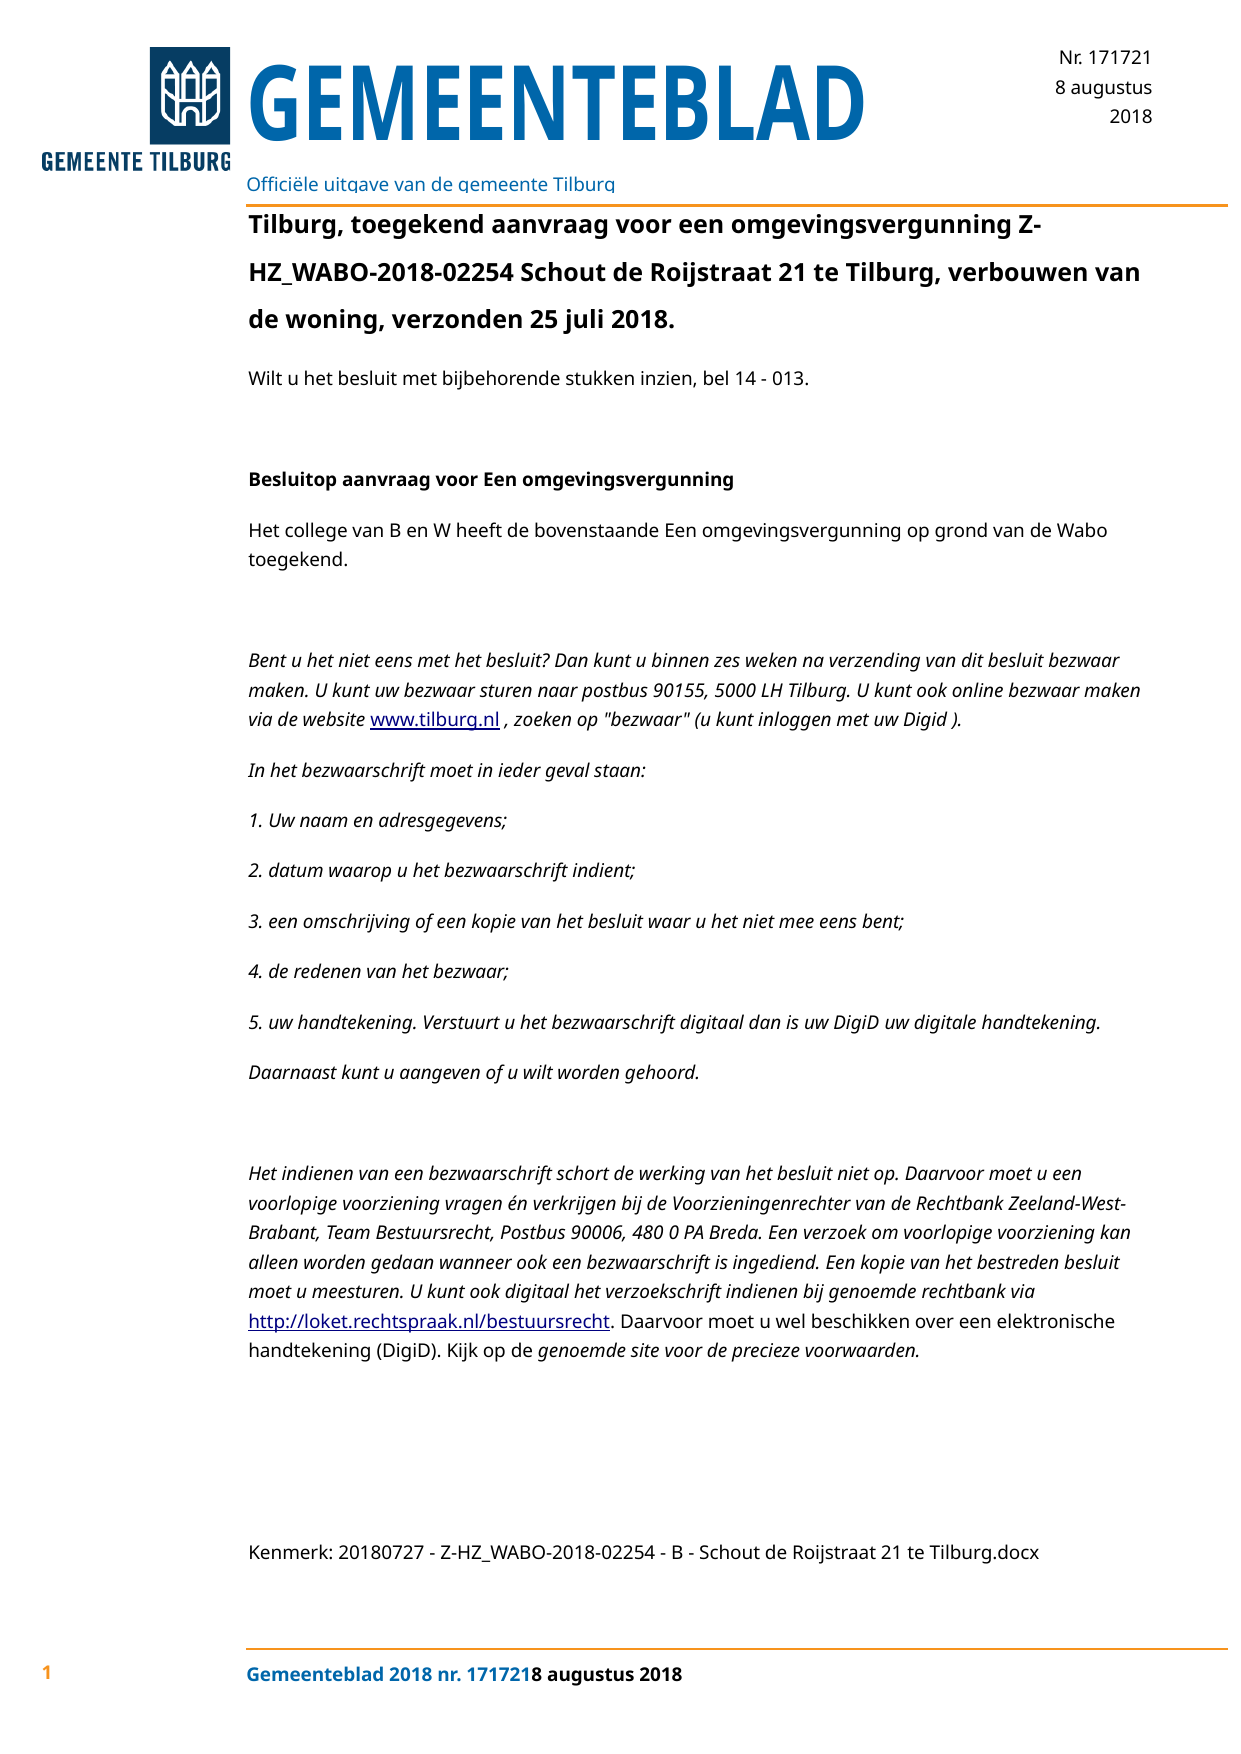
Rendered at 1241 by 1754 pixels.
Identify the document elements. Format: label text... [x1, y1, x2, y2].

text 1. Uw naam en adresgegevens; [248, 807, 1152, 833]
text Wilt u het besluit met bijbehorende stukken inzien, bel 14 - 013. [248, 366, 1152, 391]
text Kenmerk: 20180727 - Z-HZ_WABO-2018-02254 - B - Schout de Roijstraat 21 te Tilburg.docx [248, 1539, 1152, 1565]
text In het bezwaarschrift moet in ieder geval staan: [248, 757, 1152, 782]
text Bent u het niet eens met het besluit? Dan kunt u binnen zes weken na verzending van dit besluit bezwaar maken. U kunt uw bezwaar sturen naar postbus 90155, 5000 LH Tilburg. U kunt ook online bezwaar maken via de website www.tilburg.nl , zoeken op "bezwaar" (u kunt inloggen met uw Digid ). [248, 647, 1152, 732]
text 5. uw handtekening. Verstuurt u het bezwaarschrift digitaal dan is uw DigiD uw digitale handtekening. [248, 1009, 1152, 1034]
text Besluitop aanvraag voor Een omgevingsvergunning [248, 466, 1152, 492]
text Het indienen van een bezwaarschrift schort de werking van het besluit niet op. Daarvoor moet u een voorlopige voorziening vragen én verkrijgen bij de Voorzieningenrechter van de Rechtbank Zeeland-West-Brabant, Team Bestuursrecht, Postbus 90006, 480 0 PA Breda. Een verzoek om voorlopige voorziening kan alleen worden gedaan wanneer ook een bezwaarschrift is ingediend. Een kopie van het bestreden besluit moet u meesturen. U kunt ook digitaal het verzoekschrift indienen bij genoemde rechtbank via http://loket.rechtspraak.nl/bestuursrecht. Daarvoor moet u wel beschikken over een elektronische handtekening (DigiD). Kijk op de genoemde site voor de precieze voorwaarden. [248, 1160, 1152, 1363]
text 2. datum waarop u het bezwaarschrift indient; [248, 858, 1152, 883]
text Tilburg, toegekend aanvraag voor een omgevingsvergunning Z-HZ_WABO-2018-02254 Schout de Roijstraat 21 te Tilburg, verbouwen van de woning, verzonden 25 juli 2018. [248, 207, 1152, 336]
text Daarnaast kunt u aangeven of u wilt worden gehoord. [248, 1059, 1152, 1085]
text Het college van B en W heeft de bovenstaande Een omgevingsvergunning op grond van de Wabo toegekend. [248, 517, 1152, 572]
text 4. de redenen van het bezwaar; [248, 958, 1152, 984]
text 3. een omschrijving of een kopie van het besluit waar u het niet mee eens bent; [248, 908, 1152, 934]
picture [41, 47, 231, 172]
